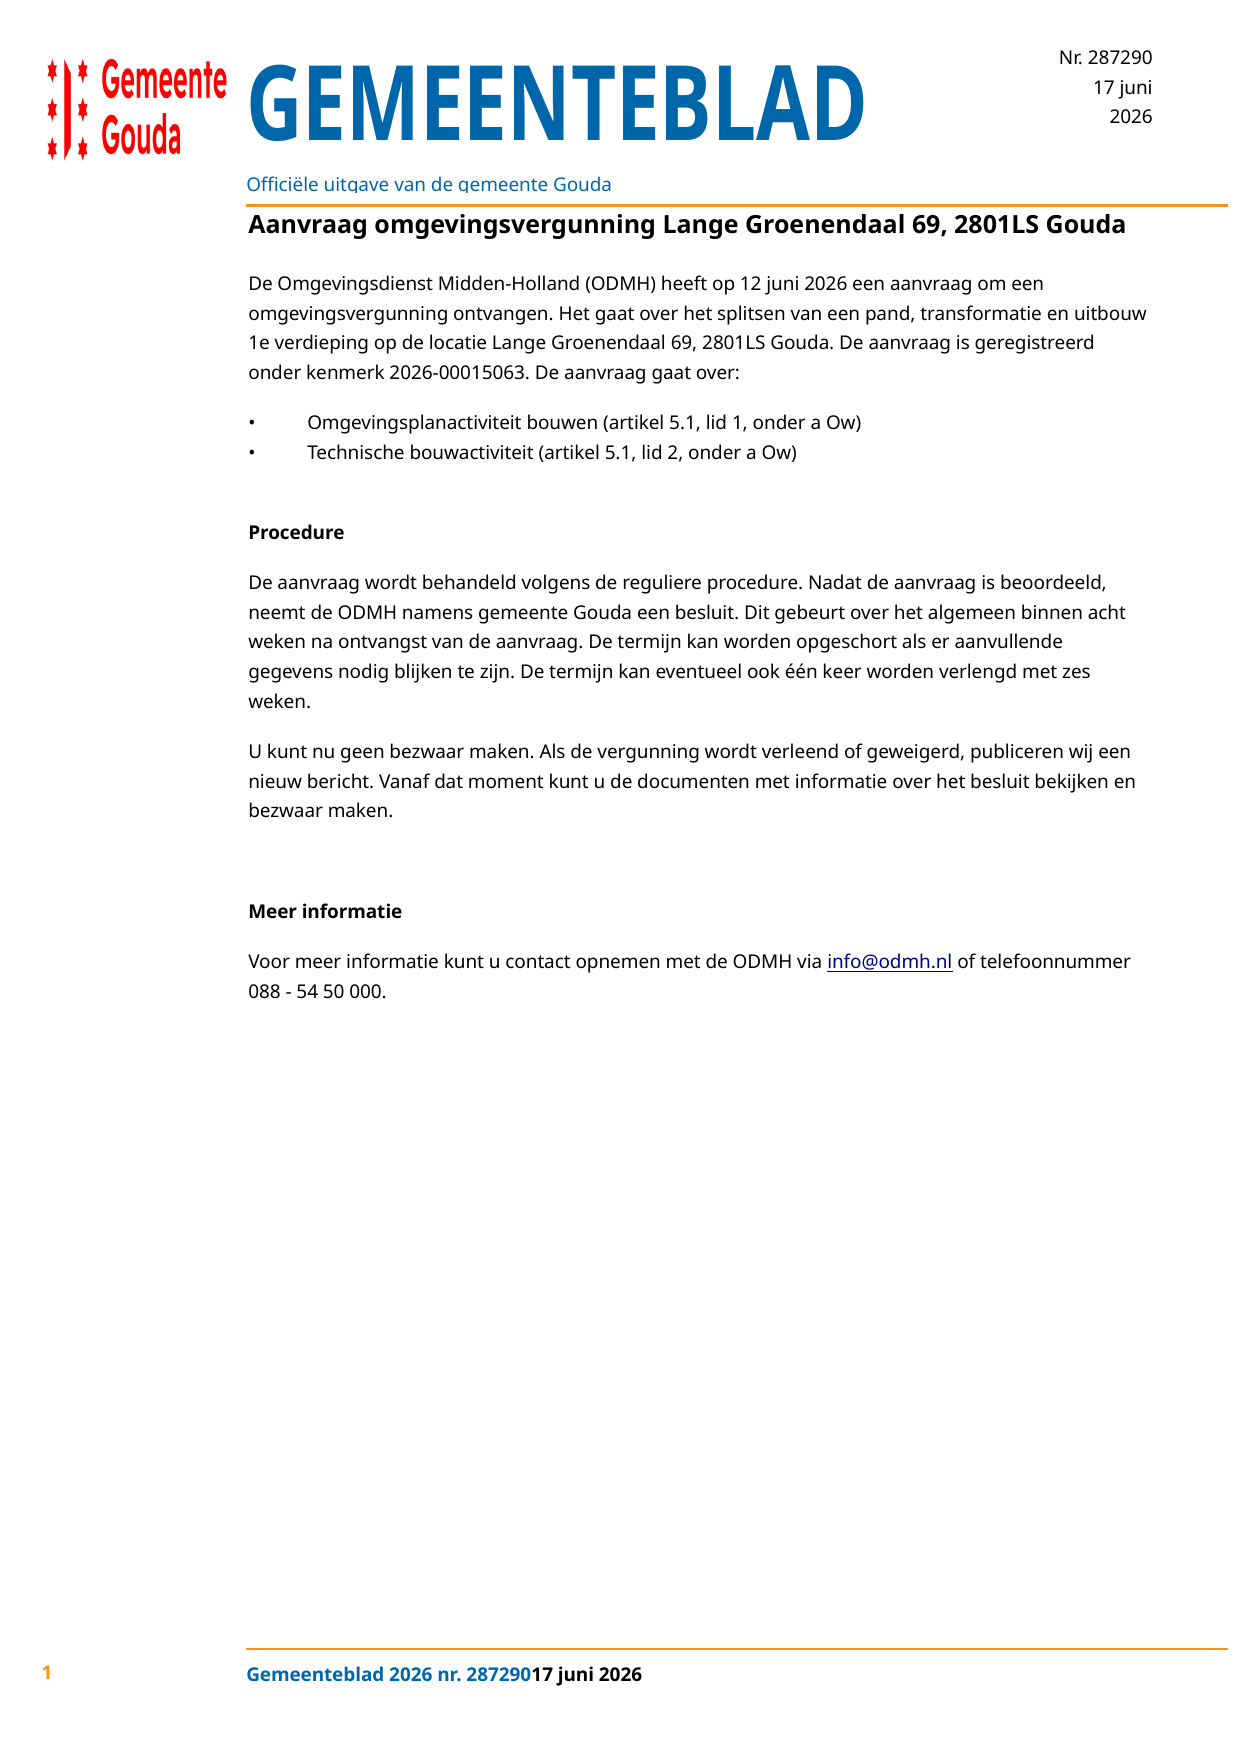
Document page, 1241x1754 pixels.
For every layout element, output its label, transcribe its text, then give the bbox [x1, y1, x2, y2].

text Aanvraag omgevingsvergunning Lange Groenendaal 69, 2801LS Gouda [248, 207, 1152, 241]
list Omgevingsplanactiviteit bouwen (artikel 5.1, lid 1, onder a Ow) [248, 409, 1152, 435]
text Procedure [248, 519, 1152, 545]
text De aanvraag wordt behandeld volgens de reguliere procedure. Nadat de aanvraag is beoordeeld, neemt de ODMH namens gemeente Gouda een besluit. Dit gebeurt over het algemeen binnen acht weken na ontvangst van de aanvraag. De termijn kan worden opgeschort als er aanvullende gegevens nodig blijken te zijn. De termijn kan eventueel ook één keer worden verlengd met zes weken. [248, 569, 1152, 713]
text Voor meer informatie kunt u contact opnemen met de ODMH via info@odmh.nl of telefoonnummer 088 - 54 50 000. [248, 949, 1152, 1004]
text Meer informatie [248, 898, 1152, 924]
list Technische bouwactiviteit (artikel 5.1, lid 2, onder a Ow) [248, 439, 1152, 465]
text De Omgevingsdienst Midden-Holland (ODMH) heeft op 12 juni 2026 een aanvraag om een omgevingsvergunning ontvangen. Het gaat over het splitsen van een pand, transformatie en uitbouw 1e verdieping op de locatie Lange Groenendaal 69, 2801LS Gouda. De aanvraag is geregistreerd onder kenmerk 2026-00015063. De aanvraag gaat over: [248, 270, 1152, 385]
text U kunt nu geen bezwaar maken. Als de vergunning wordt verleend of geweigerd, publiceren wij een nieuw bericht. Vanaf dat moment kunt u de documenten met informatie over het besluit bekijken en bezwaar maken. [248, 738, 1152, 823]
picture [41, 47, 231, 172]
